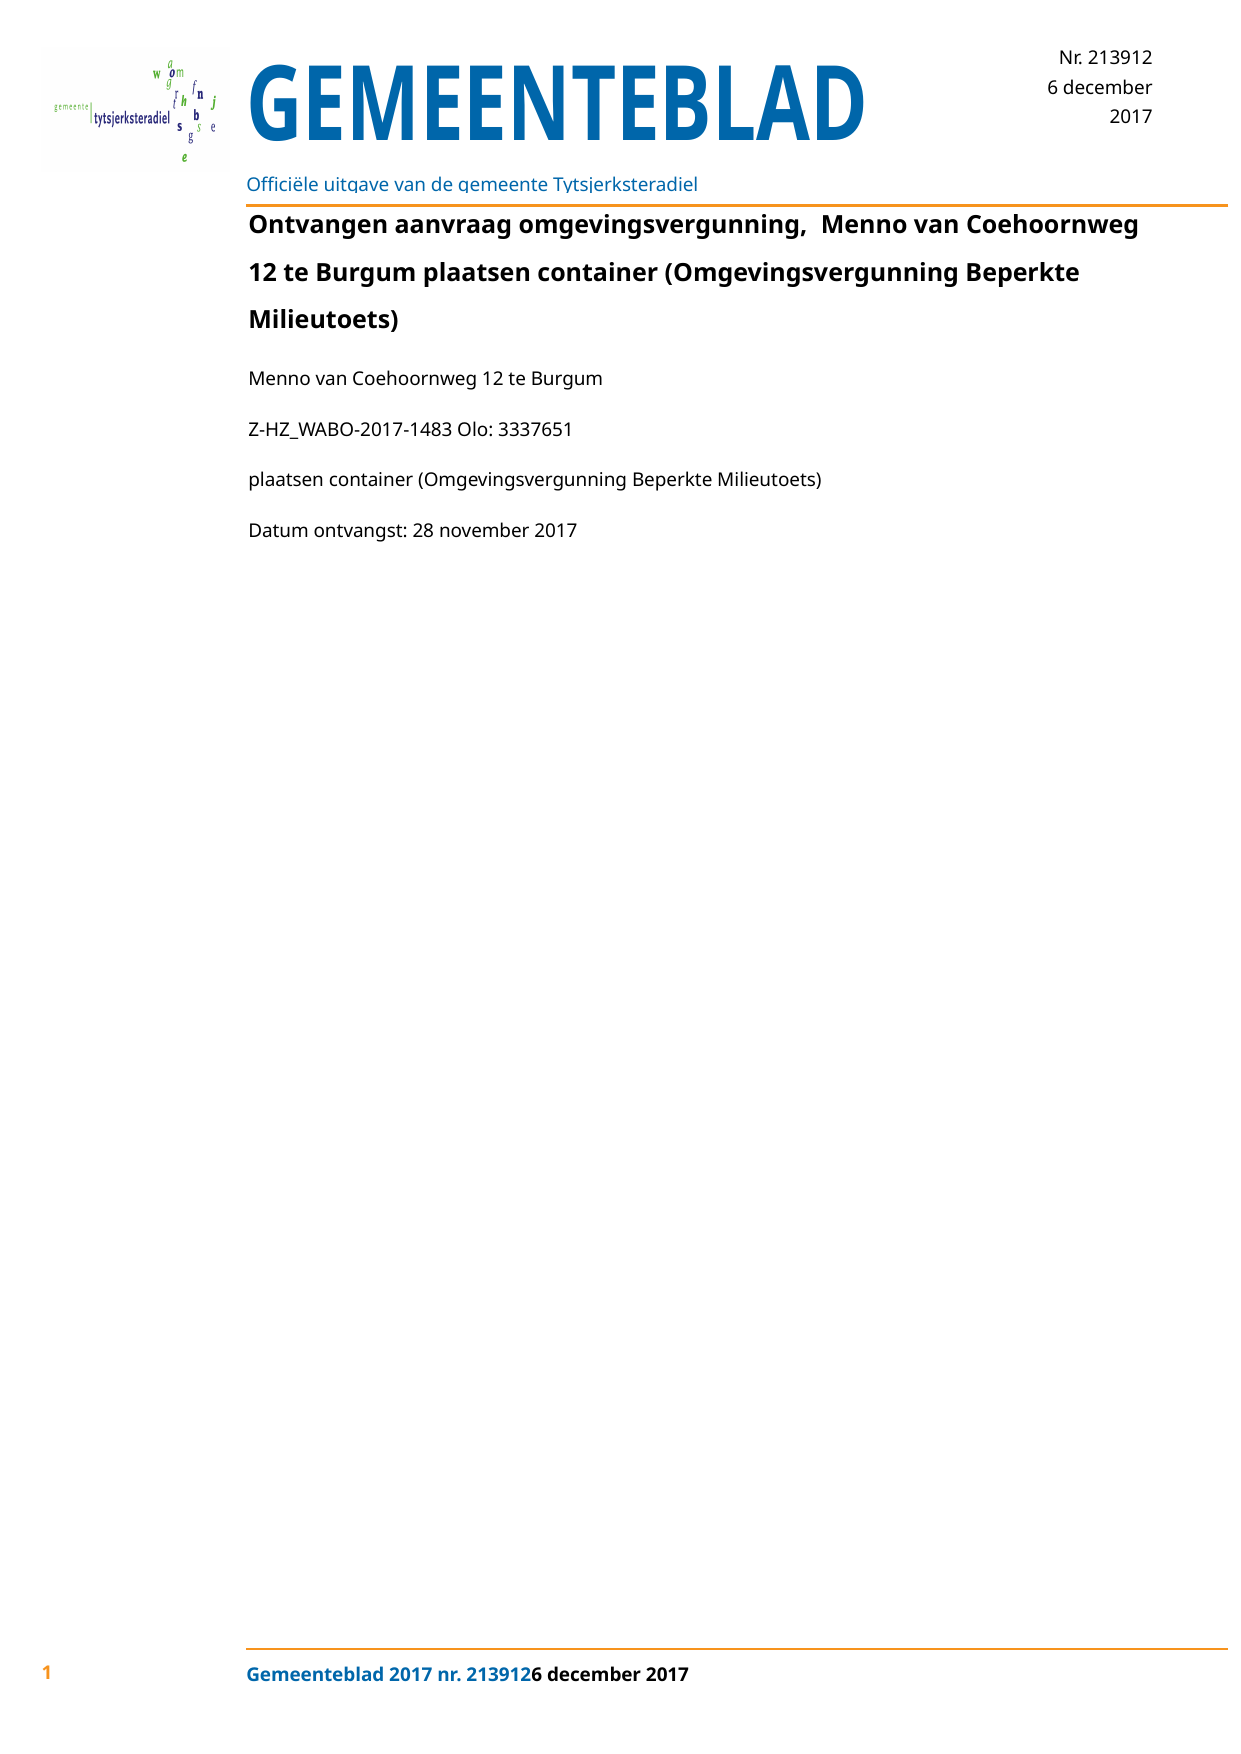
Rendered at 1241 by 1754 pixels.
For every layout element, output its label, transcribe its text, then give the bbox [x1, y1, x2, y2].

picture [41, 47, 231, 172]
text Ontvangen aanvraag omgevingsvergunning, Menno van Coehoornweg 12 te Burgum plaatsen container (Omgevingsvergunning Beperkte Milieutoets) [248, 207, 1152, 336]
text plaatsen container (Omgevingsvergunning Beperkte Milieutoets) [248, 466, 1152, 492]
text Z-HZ_WABO-2017-1483 Olo: 3337651 [248, 416, 1152, 442]
text Menno van Coehoornweg 12 te Burgum [248, 366, 1152, 391]
text Datum ontvangst: 28 november 2017 [248, 517, 1152, 542]
